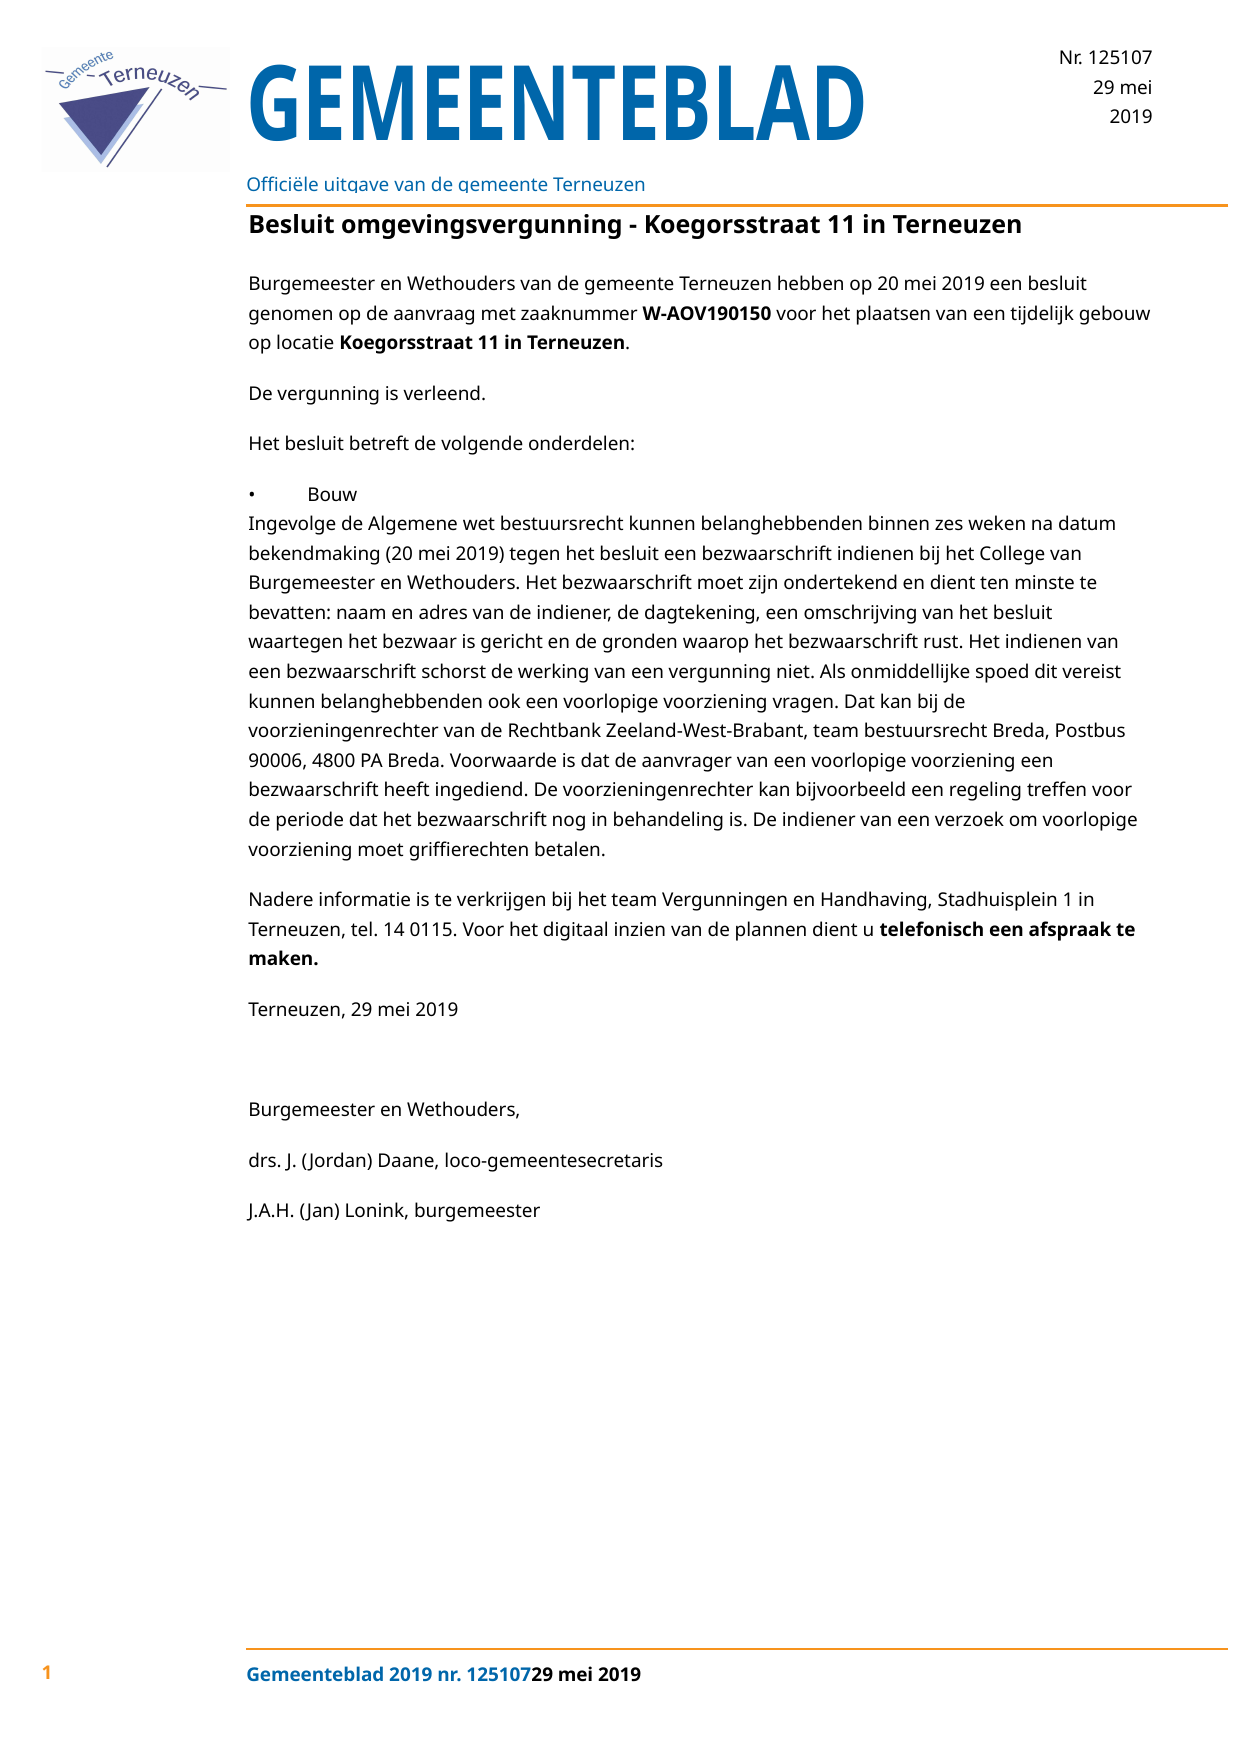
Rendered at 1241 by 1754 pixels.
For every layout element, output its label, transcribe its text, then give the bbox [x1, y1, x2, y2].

text De vergunning is verleend. [248, 380, 1152, 406]
text drs. J. (Jordan) Daane, loco-gemeentesecretaris [248, 1147, 1152, 1173]
list Bouw [248, 481, 1152, 506]
text Nadere informatie is te verkrijgen bij het team Vergunningen en Handhaving, Stadhuisplein 1 in Terneuzen, tel. 14 0115. Voor het digitaal inzien van de plannen dient u telefonisch een afspraak te maken. [248, 886, 1152, 971]
text Burgemeester en Wethouders van de gemeente Terneuzen hebben op 20 mei 2019 een besluit genomen op de aanvraag met zaaknummer W-AOV190150 voor het plaatsen van een tijdelijk gebouw op locatie Koegorsstraat 11 in Terneuzen. [248, 270, 1152, 355]
text Terneuzen, 29 mei 2019 [248, 996, 1152, 1021]
picture [41, 47, 231, 172]
text J.A.H. (Jan) Lonink, burgemeester [248, 1197, 1152, 1223]
text Het besluit betreft de volgende onderdelen: [248, 430, 1152, 456]
text Besluit omgevingsvergunning - Koegorsstraat 11 in Terneuzen [248, 207, 1152, 241]
text Burgemeester en Wethouders, [248, 1097, 1152, 1122]
text Ingevolge de Algemene wet bestuursrecht kunnen belanghebbenden binnen zes weken na datum bekendmaking (20 mei 2019) tegen het besluit een bezwaarschrift indienen bij het College van Burgemeester en Wethouders. Het bezwaarschrift moet zijn ondertekend en dient ten minste te bevatten: naam en adres van de indiener, de dagtekening, een omschrijving van het besluit waartegen het bezwaar is gericht en de gronden waarop het bezwaarschrift rust. Het indienen van een bezwaarschrift schorst de werking van een vergunning niet. Als onmiddellijke spoed dit vereist kunnen belanghebbenden ook een voorlopige voorziening vragen. Dat kan bij de voorzieningenrechter van de Rechtbank Zeeland-West-Brabant, team bestuursrecht Breda, Postbus 90006, 4800 PA Breda. Voorwaarde is dat de aanvrager van een voorlopige voorziening een bezwaarschrift heeft ingediend. De voorzieningenrechter kan bijvoorbeeld een regeling treffen voor de periode dat het bezwaarschrift nog in behandeling is. De indiener van een verzoek om voorlopige voorziening moet griffierechten betalen. [248, 510, 1152, 861]
